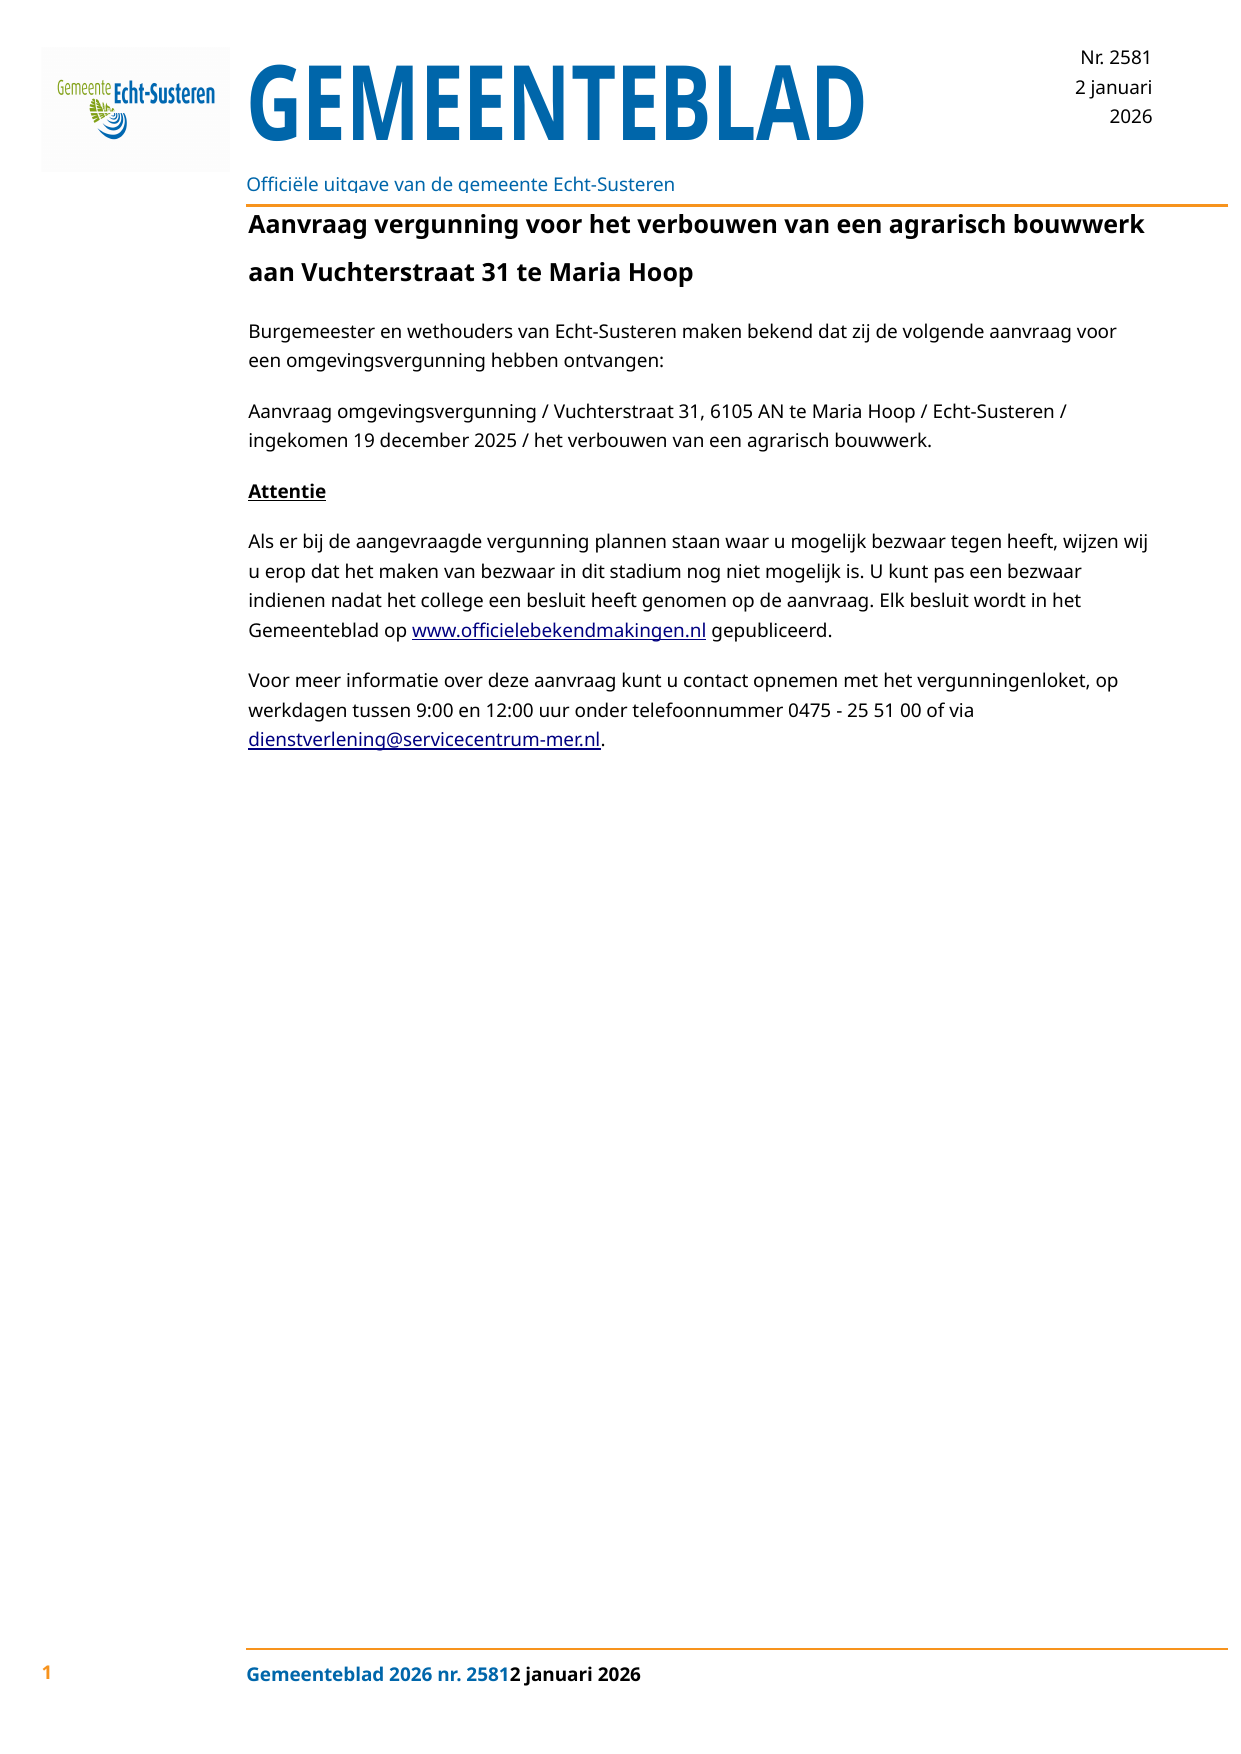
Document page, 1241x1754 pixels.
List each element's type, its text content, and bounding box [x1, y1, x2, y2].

text Attentie [248, 478, 1152, 504]
text Aanvraag omgevingsvergunning / Vuchterstraat 31, 6105 AN te Maria Hoop / Echt-Susteren / ingekomen 19 december 2025 / het verbouwen van een agrarisch bouwwerk. [248, 398, 1152, 453]
text Burgemeester en wethouders van Echt-Susteren maken bekend dat zij de volgende aanvraag voor een omgevingsvergunning hebben ontvangen: [248, 318, 1152, 373]
text Voor meer informatie over deze aanvraag kunt u contact opnemen met het vergunningenloket, op werkdagen tussen 9:00 en 12:00 uur onder telefoonnummer 0475 - 25 51 00 of via dienstverlening@servicecentrum-mer.nl. [248, 667, 1152, 752]
text Aanvraag vergunning voor het verbouwen van een agrarisch bouwwerk aan Vuchterstraat 31 te Maria Hoop [248, 207, 1152, 288]
picture [41, 47, 231, 172]
text Als er bij de aangevraagde vergunning plannen staan waar u mogelijk bezwaar tegen heeft, wijzen wij u erop dat het maken van bezwaar in dit stadium nog niet mogelijk is. U kunt pas een bezwaar indienen nadat het college een besluit heeft genomen op de aanvraag. Elk besluit wordt in het Gemeenteblad op www.officielebekendmakingen.nl gepubliceerd. [248, 528, 1152, 643]
